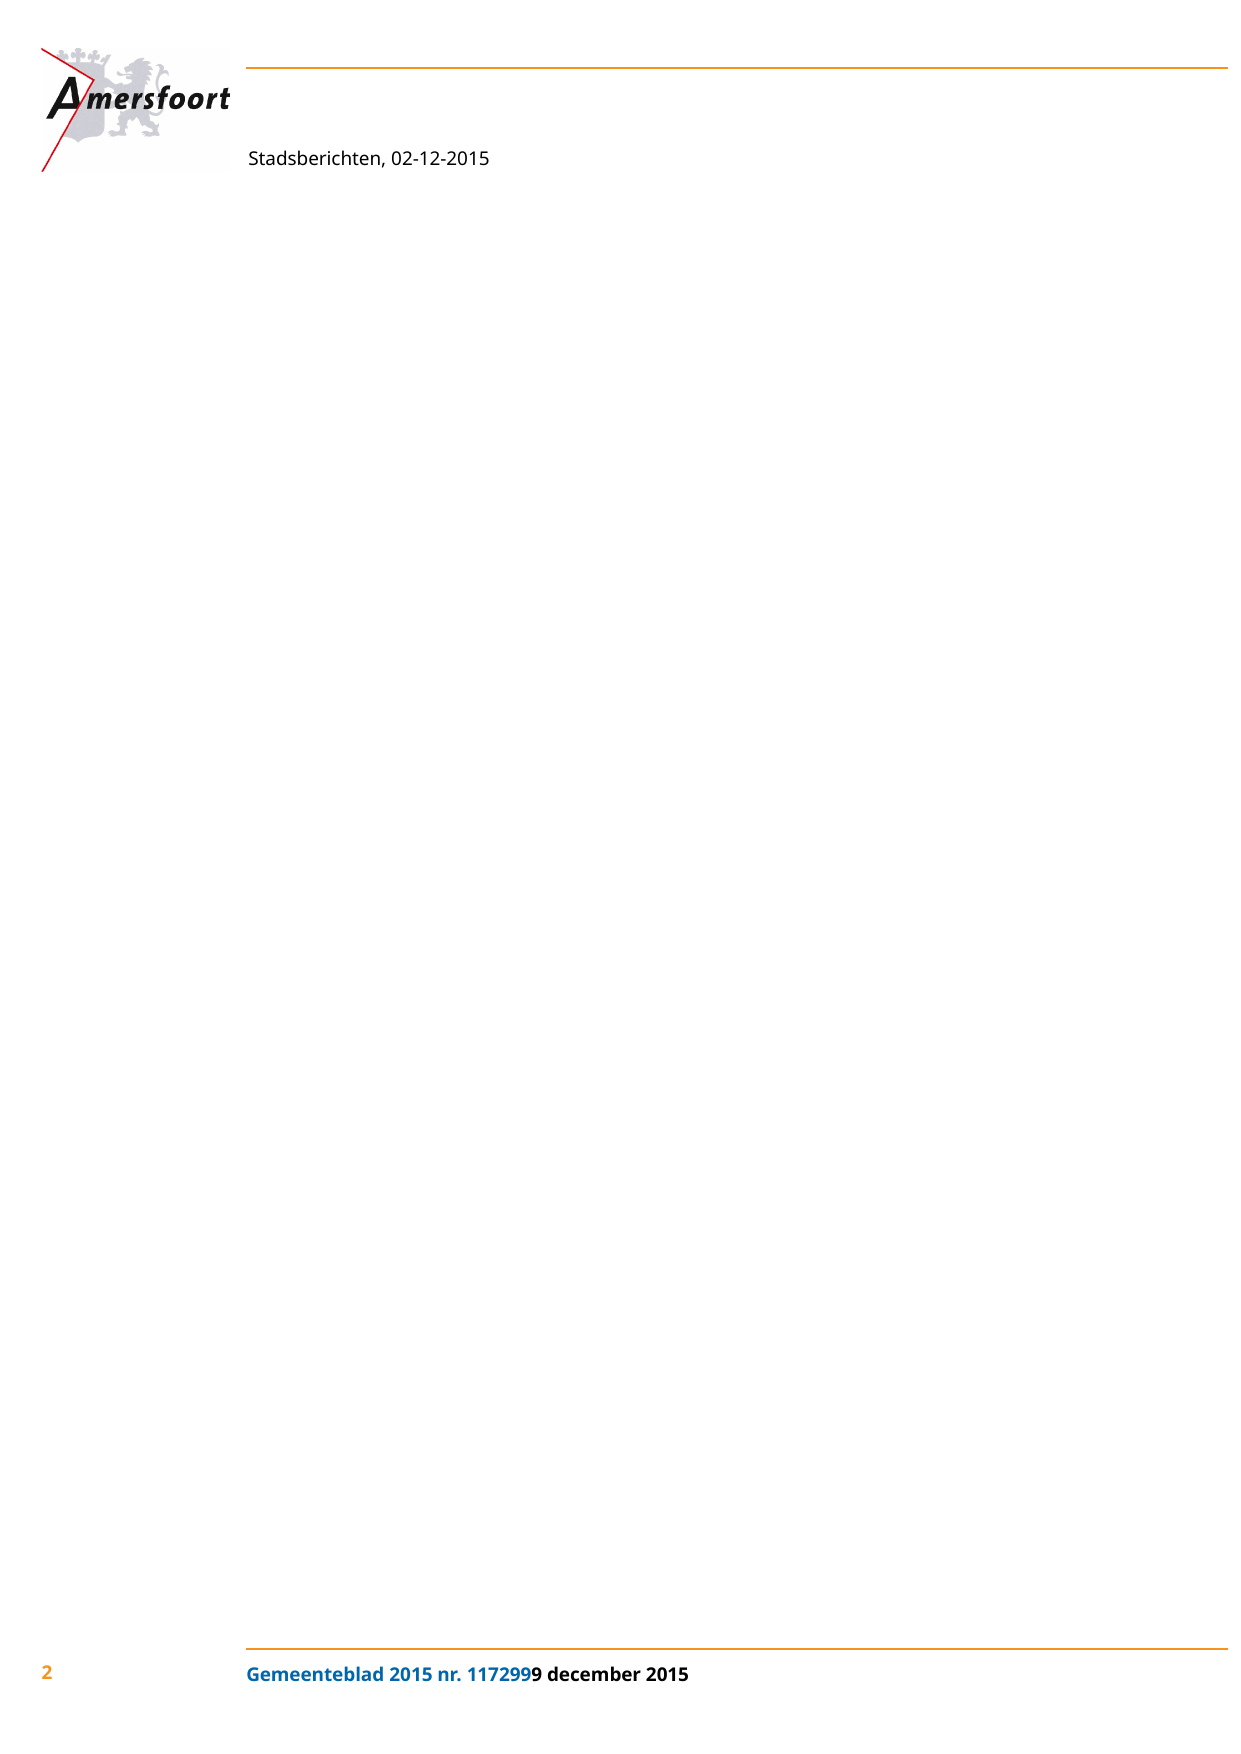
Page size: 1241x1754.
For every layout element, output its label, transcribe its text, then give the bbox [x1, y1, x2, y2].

picture [41, 47, 231, 172]
text Stadsberichten, 02-12-2015 [248, 145, 1152, 171]
